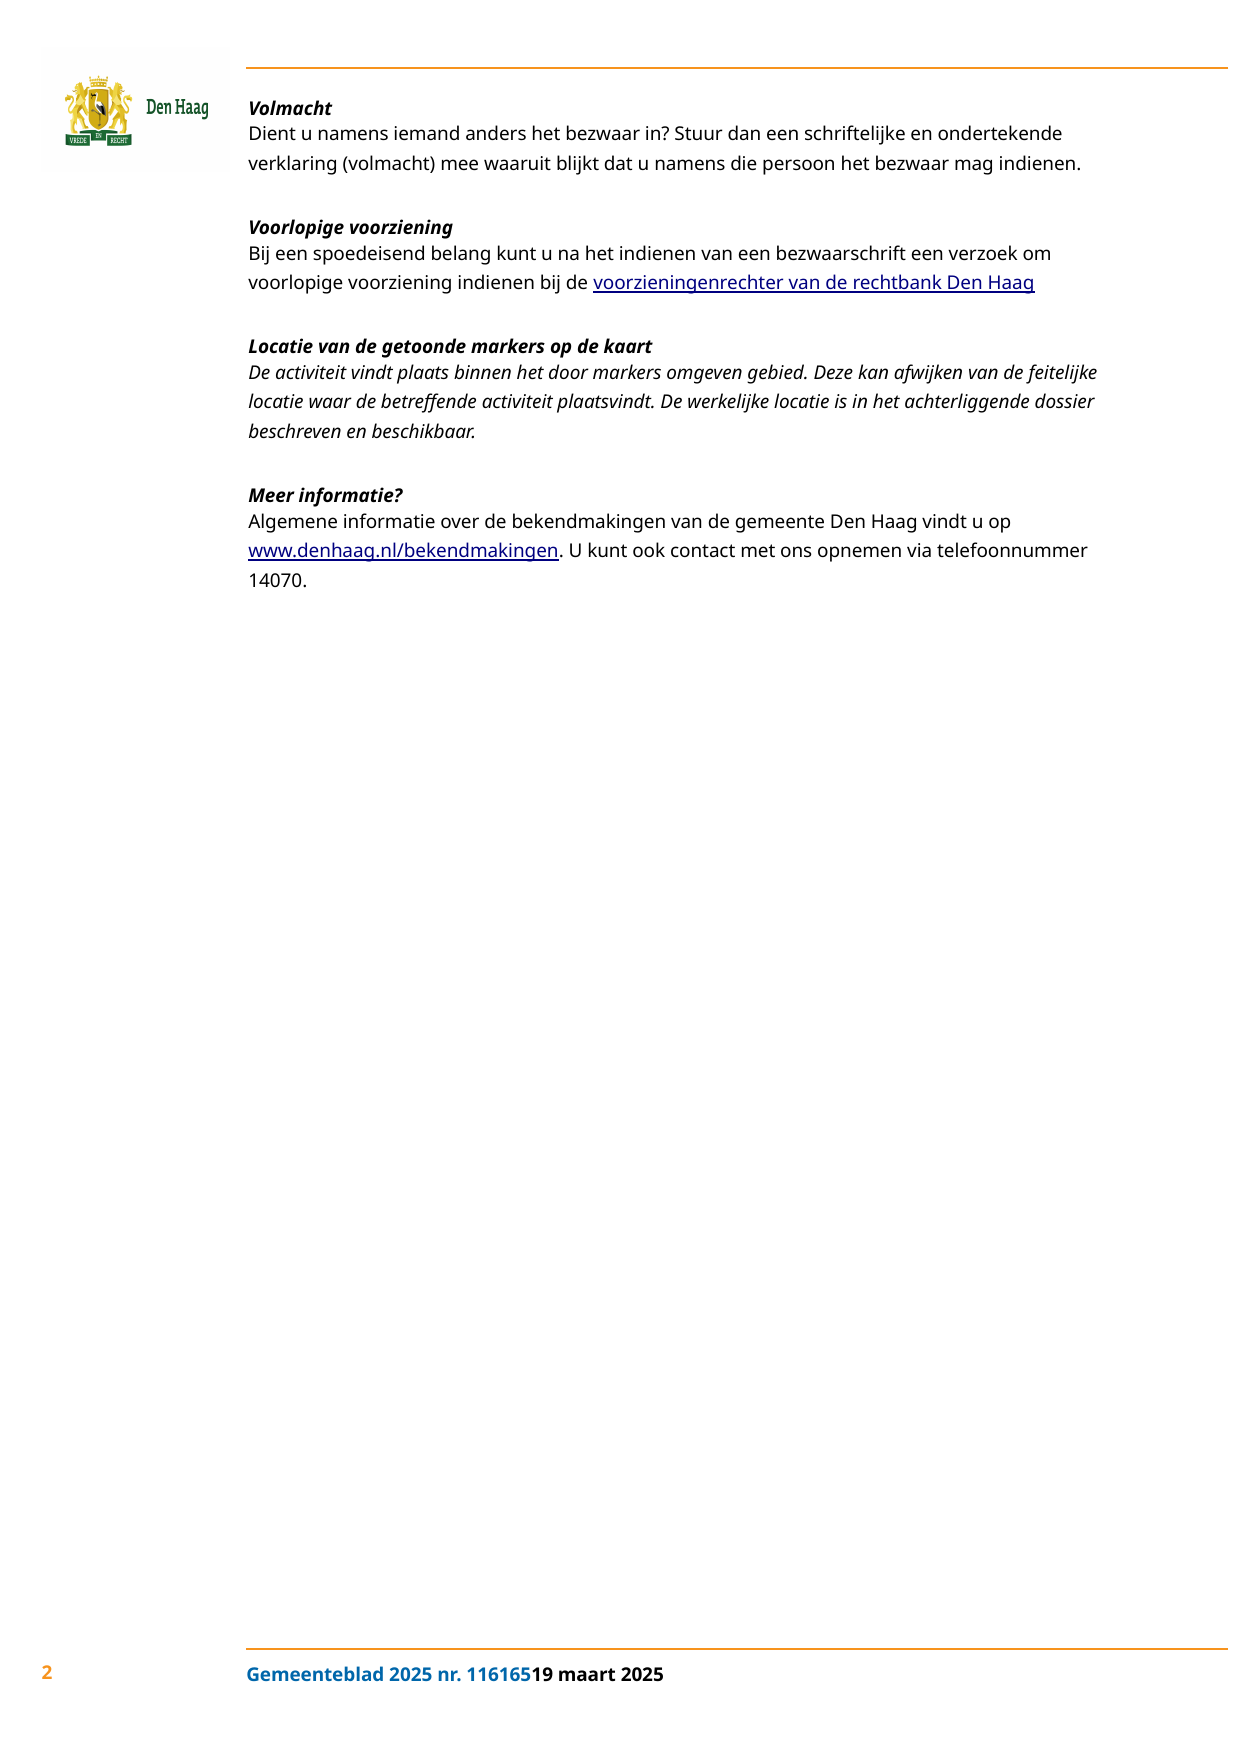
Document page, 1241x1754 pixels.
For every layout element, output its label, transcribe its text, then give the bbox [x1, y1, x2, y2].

text Meer informatie? [248, 482, 1152, 508]
text Dient u namens iemand anders het bezwaar in? Stuur dan een schriftelijke en ondertekende verklaring (volmacht) mee waaruit blijkt dat u namens die persoon het bezwaar mag indienen. [248, 121, 1152, 176]
picture [41, 47, 231, 172]
text Bij een spoedeisend belang kunt u na het indienen van een bezwaarschrift een verzoek om voorlopige voorziening indienen bij de voorzieningenrechter van de rechtbank Den Haag [248, 240, 1152, 295]
text Locatie van de getoonde markers op de kaart [248, 333, 1152, 359]
text Voorlopige voorziening [248, 214, 1152, 240]
text De activiteit vindt plaats binnen het door markers omgeven gebied. Deze kan afwijken van de feitelijke locatie waar de betreffende activiteit plaatsvindt. De werkelijke locatie is in het achterliggende dossier beschreven en beschikbaar. [248, 359, 1152, 444]
text Algemene informatie over de bekendmakingen van de gemeente Den Haag vindt u op www.denhaag.nl/bekendmakingen. U kunt ook contact met ons opnemen via telefoonnummer 14070. [248, 508, 1152, 593]
text Volmacht [248, 95, 1152, 121]
